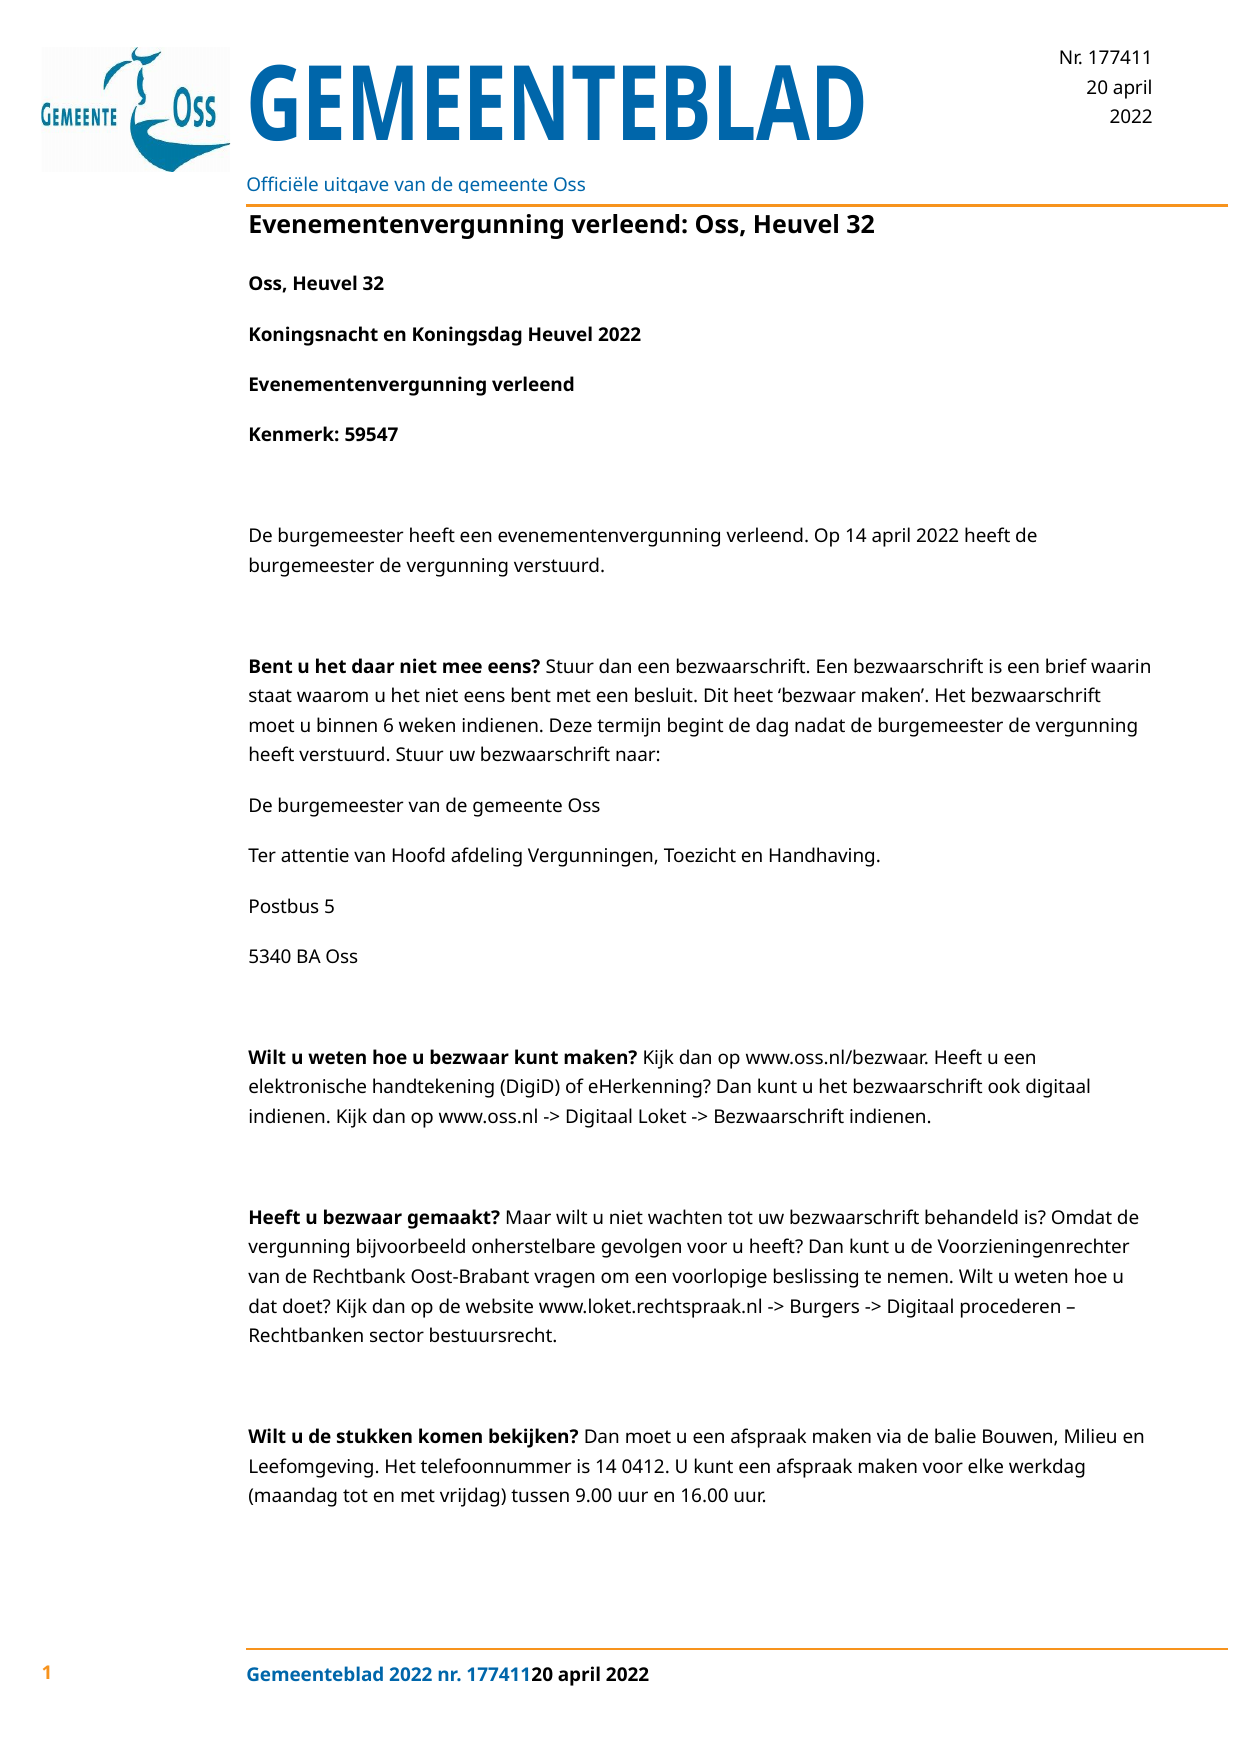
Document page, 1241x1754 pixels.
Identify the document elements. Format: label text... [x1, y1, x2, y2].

text Evenementenvergunning verleend [248, 371, 1152, 397]
text Ter attentie van Hoofd afdeling Vergunningen, Toezicht en Handhaving. [248, 842, 1152, 868]
text Bent u het daar niet mee eens? Stuur dan een bezwaarschrift. Een bezwaarschrift is een brief waarin staat waarom u het niet eens bent met een besluit. Dit heet ‘bezwaar maken’. Het bezwaarschrift moet u binnen 6 weken indienen. Deze termijn begint de dag nadat de burgemeester de vergunning heeft verstuurd. Stuur uw bezwaarschrift naar: [248, 653, 1152, 767]
text De burgemeester heeft een evenementenvergunning verleend. Op 14 april 2022 heeft de burgemeester de vergunning verstuurd. [248, 522, 1152, 578]
text 5340 BA Oss [248, 943, 1152, 969]
text Postbus 5 [248, 893, 1152, 918]
text De burgemeester van de gemeente Oss [248, 792, 1152, 818]
text Heeft u bezwaar gemaakt? Maar wilt u niet wachten tot uw bezwaarschrift behandeld is? Omdat de vergunning bijvoorbeeld onherstelbare gevolgen voor u heeft? Dan kunt u de Voorzieningenrechter van de Rechtbank Oost-Brabant vragen om een voorlopige beslissing te nemen. Wilt u weten hoe u dat doet? Kijk dan op de website www.loket.rechtspraak.nl -> Burgers -> Digitaal procederen – Rechtbanken sector bestuursrecht. [248, 1204, 1152, 1348]
text Kenmerk: 59547 [248, 422, 1152, 447]
picture [41, 47, 231, 172]
text Evenementenvergunning verleend: Oss, Heuvel 32 [248, 207, 1152, 241]
text Koningsnacht en Koningsdag Heuvel 2022 [248, 321, 1152, 346]
text Wilt u de stukken komen bekijken? Dan moet u een afspraak maken via de balie Bouwen, Milieu en Leefomgeving. Het telefoonnummer is 14 0412. U kunt een afspraak maken voor elke werkdag (maandag tot en met vrijdag) tussen 9.00 uur en 16.00 uur. [248, 1423, 1152, 1508]
text Wilt u weten hoe u bezwaar kunt maken? Kijk dan op www.oss.nl/bezwaar. Heeft u een elektronische handtekening (DigiD) of eHerkenning? Dan kunt u het bezwaarschrift ook digitaal indienen. Kijk dan op www.oss.nl -> Digitaal Loket -> Bezwaarschrift indienen. [248, 1044, 1152, 1129]
text Oss, Heuvel 32 [248, 270, 1152, 296]
